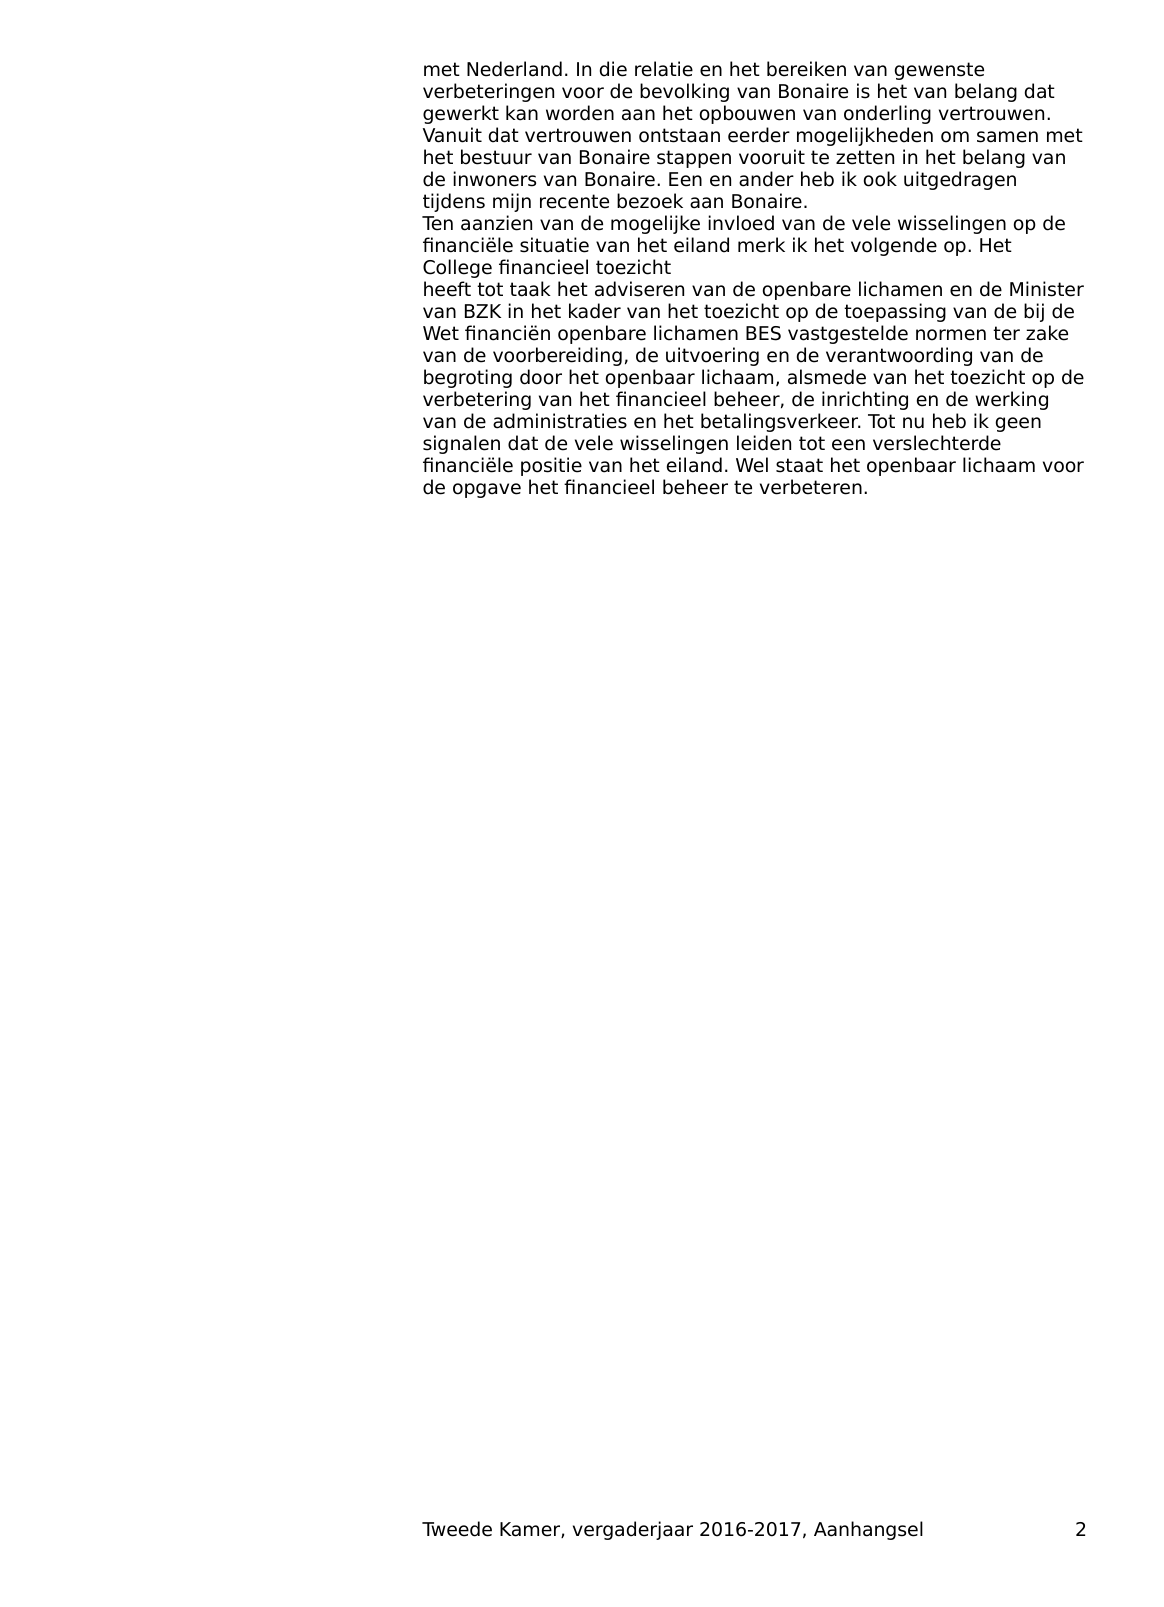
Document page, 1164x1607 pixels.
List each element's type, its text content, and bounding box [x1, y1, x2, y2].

text heeft tot taak het adviseren van de openbare lichamen en de Minister van BZK in het kader van het toezicht op de toepassing van de bij de Wet financiën openbare lichamen BES vastgestelde normen ter zake van de voorbereiding, de uitvoering en de verantwoording van de begroting door het openbaar lichaam, alsmede van het toezicht op de verbetering van het financieel beheer, de inrichting en de werking van de administraties en het betalingsverkeer. Tot nu heb ik geen signalen dat de vele wisselingen leiden tot een verslechterde financiële positie van het eiland. Wel staat het openbaar lichaam voor de opgave het financieel beheer te verbeteren. [422, 279, 1087, 499]
text met Nederland. In die relatie en het bereiken van gewenste verbeteringen voor de bevolking van Bonaire is het van belang dat gewerkt kan worden aan het opbouwen van onderling vertrouwen. Vanuit dat vertrouwen ontstaan eerder mogelijkheden om samen met het bestuur van Bonaire stappen vooruit te zetten in het belang van de inwoners van Bonaire. Een en ander heb ik ook uitgedragen tijdens mijn recente bezoek aan Bonaire. [422, 59, 1087, 213]
text Ten aanzien van de mogelijke invloed van de vele wisselingen op de financiële situatie van het eiland merk ik het volgende op. Het College financieel toezicht [422, 213, 1087, 279]
